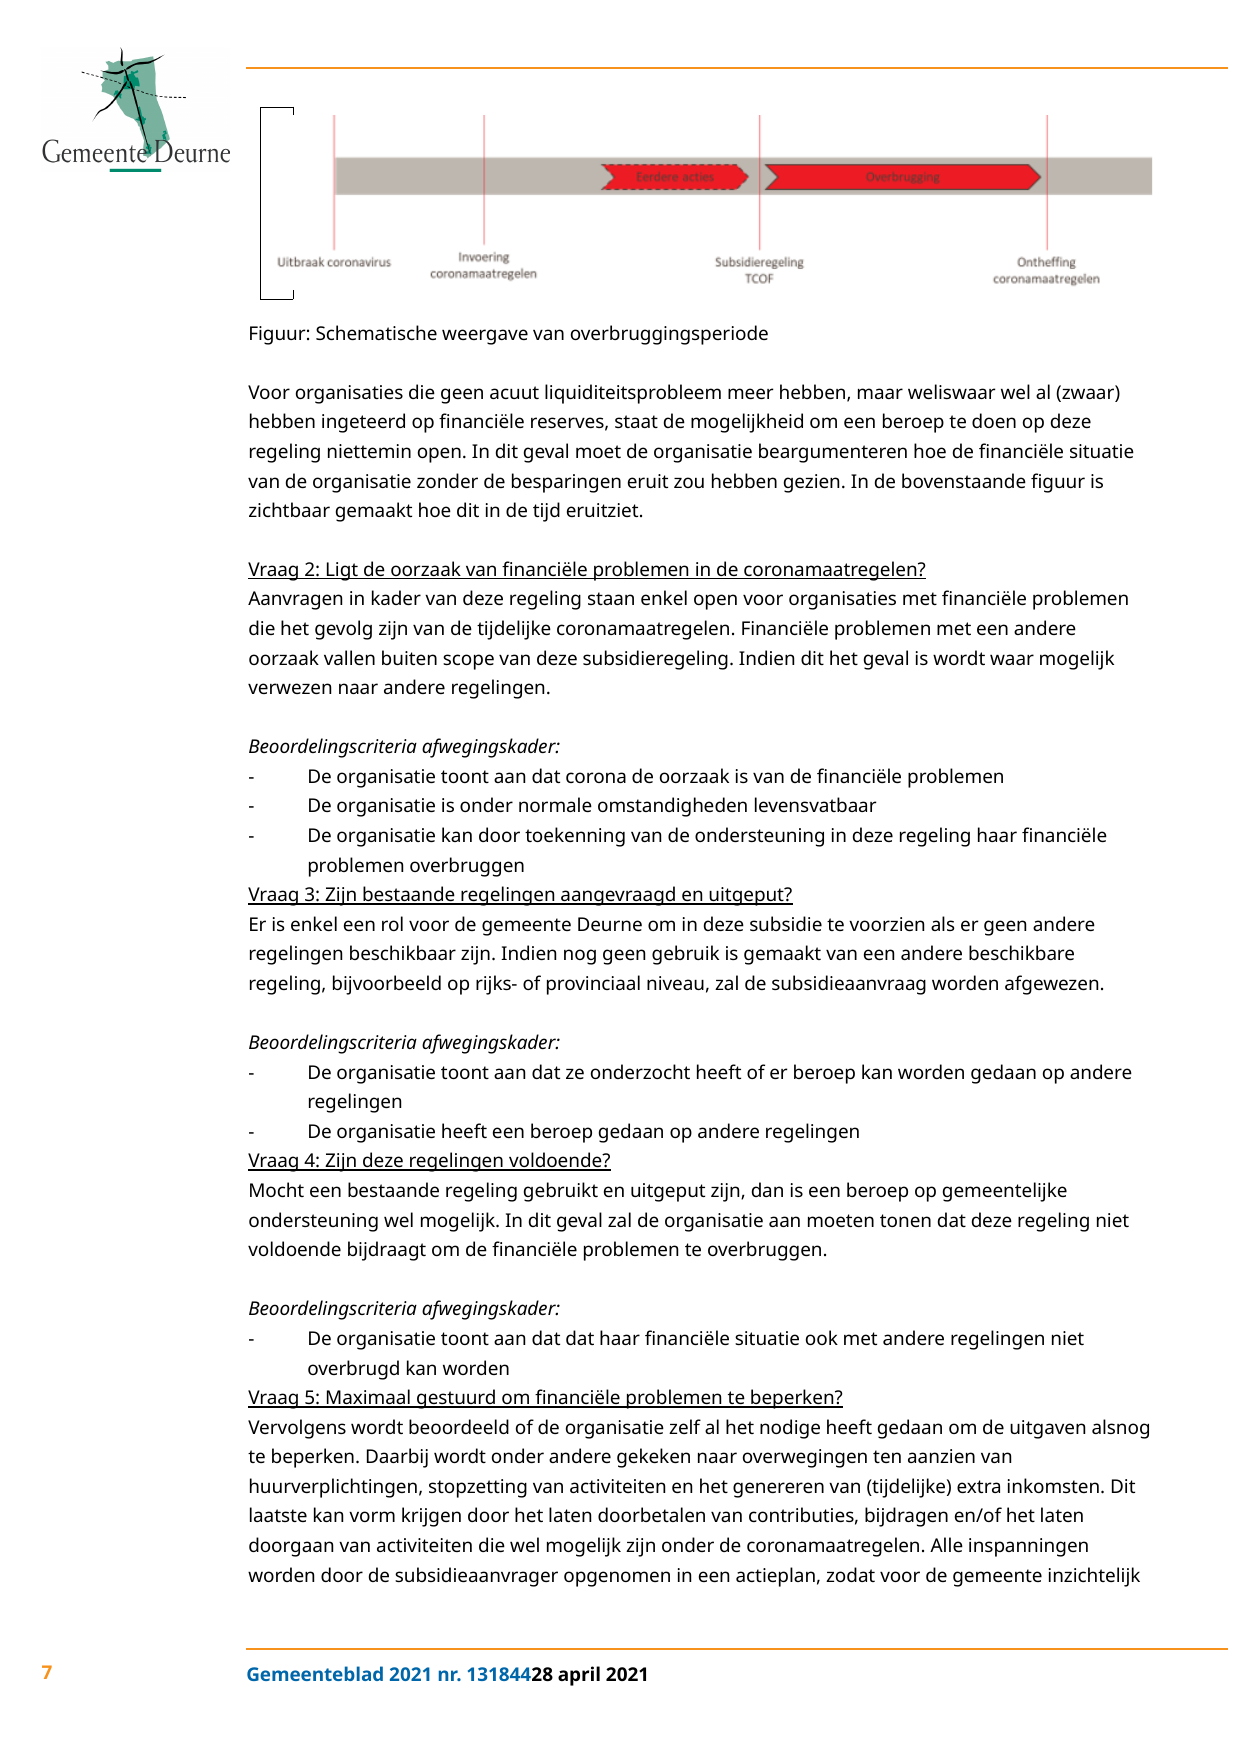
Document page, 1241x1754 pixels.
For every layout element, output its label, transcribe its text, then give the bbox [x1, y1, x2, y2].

picture [268, 115, 1173, 290]
text Mocht een bestaande regeling gebruikt en uitgeput zijn, dan is een beroep op gemeentelijke ondersteuning wel mogelijk. In dit geval zal de organisatie aan moeten tonen dat deze regeling niet voldoende bijdraagt om de financiële problemen te overbruggen. [248, 1177, 1152, 1262]
list De organisatie kan door toekenning van de ondersteuning in deze regeling haar financiële problemen overbruggen [248, 822, 1152, 877]
text Er is enkel een rol voor de gemeente Deurne om in deze subsidie te voorzien als er geen andere regelingen beschikbaar zijn. Indien nog geen gebruik is gemaakt van een andere beschikbare regeling, bijvoorbeeld op rijks- of provinciaal niveau, zal de subsidieaanvraag worden afgewezen. [248, 911, 1152, 996]
text Beoordelingscriteria afwegingskader: [248, 1296, 1152, 1321]
text Vraag 5: Maximaal gestuurd om financiële problemen te beperken? [248, 1384, 1152, 1410]
text Vraag 3: Zijn bestaande regelingen aangevraagd en uitgeput? [248, 881, 1152, 907]
list De organisatie heeft een beroep gedaan op andere regelingen [248, 1118, 1152, 1144]
text Vervolgens wordt beoordeeld of de organisatie zelf al het nodige heeft gedaan om de uitgaven alsnog te beperken. Daarbij wordt onder andere gekeken naar overwegingen ten aanzien van huurverplichtingen, stopzetting van activiteiten en het genereren van (tijdelijke) extra inkomsten. Dit laatste kan vorm krijgen door het laten doorbetalen van contributies, bijdragen en/of het laten doorgaan van activiteiten die wel mogelijk zijn onder de coronamaatregelen. Alle inspanningen worden door de subsidieaanvrager opgenomen in een actieplan, zodat voor de gemeente inzichtelijk [248, 1414, 1152, 1587]
text Aanvragen in kader van deze regeling staan enkel open voor organisaties met financiële problemen die het gevolg zijn van de tijdelijke coronamaatregelen. Financiële problemen met een andere oorzaak vallen buiten scope van deze subsidieregeling. Indien dit het geval is wordt waar mogelijk verwezen naar andere regelingen. [248, 586, 1152, 700]
text Vraag 2: Ligt de oorzaak van financiële problemen in de coronamaatregelen? [248, 556, 1152, 582]
list De organisatie toont aan dat corona de oorzaak is van de financiële problemen [248, 763, 1152, 789]
list De organisatie is onder normale omstandigheden levensvatbaar [248, 793, 1152, 818]
table_header [248, 95, 1152, 289]
table_header Figuur: Schematische weergave van overbruggingsperiode Voor organisaties die geen acuut liquiditeitsprobleem meer hebben, maar weliswaar wel al (zwaar) hebben ingeteerd op financiële reserves, staat de mogelijkheid om een beroep te doen op deze regeling niettemin open. In dit geval moet de organisatie beargumenteren hoe de financiële situatie van de organisatie zonder de besparingen eruit zou hebben gezien. In de bovenstaande figuur is zichtbaar gemaakt hoe dit in de tijd eruitziet. [248, 290, 1152, 553]
list De organisatie toont aan dat dat haar financiële situatie ook met andere regelingen niet overbrugd kan worden [248, 1325, 1152, 1380]
text Vraag 4: Zijn deze regelingen voldoende? [248, 1148, 1152, 1173]
text Beoordelingscriteria afwegingskader: [248, 733, 1152, 759]
picture [41, 47, 231, 172]
list De organisatie toont aan dat ze onderzocht heeft of er beroep kan worden gedaan op andere regelingen [248, 1059, 1152, 1114]
text Beoordelingscriteria afwegingskader: [248, 1029, 1152, 1055]
